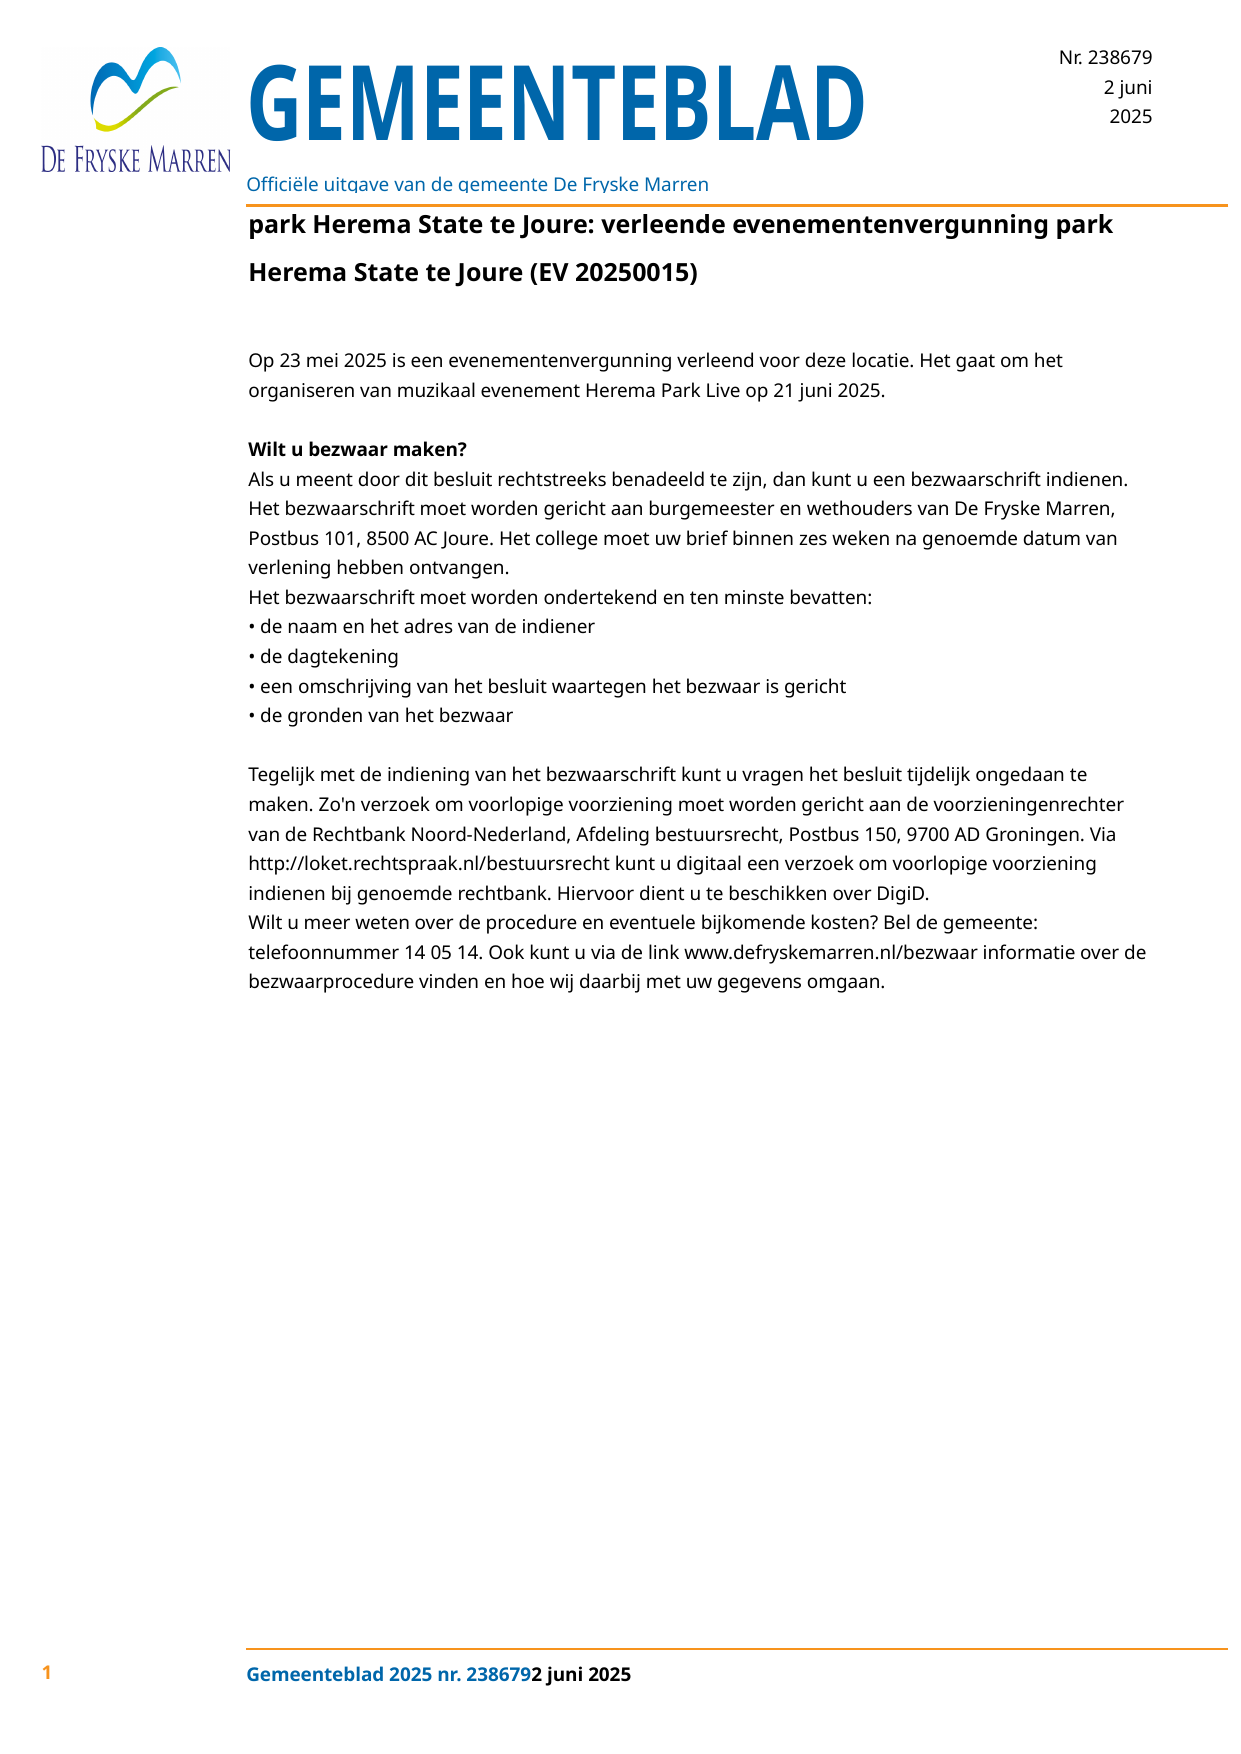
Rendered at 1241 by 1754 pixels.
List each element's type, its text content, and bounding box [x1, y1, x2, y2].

text • de naam en het adres van de indiener [248, 614, 1152, 639]
text Wilt u bezwaar maken? [248, 436, 1152, 462]
text park Herema State te Joure: verleende evenementenvergunning park Herema State te Joure (EV 20250015) [248, 207, 1152, 288]
text Als u meent door dit besluit rechtstreeks benadeeld te zijn, dan kunt u een bezwaarschrift indienen. Het bezwaarschrift moet worden gericht aan burgemeester en wethouders van De Fryske Marren, Postbus 101, 8500 AC Joure. Het college moet uw brief binnen zes weken na genoemde datum van verlening hebben ontvangen. [248, 466, 1152, 580]
text Op 23 mei 2025 is een evenementenvergunning verleend voor deze locatie. Het gaat om het organiseren van muzikaal evenement Herema Park Live op 21 juni 2025. [248, 347, 1152, 403]
text • de dagtekening [248, 643, 1152, 669]
text • een omschrijving van het besluit waartegen het bezwaar is gericht [248, 673, 1152, 699]
text Het bezwaarschrift moet worden ondertekend en ten minste bevatten: [248, 584, 1152, 610]
text Wilt u meer weten over de procedure en eventuele bijkomende kosten? Bel de gemeente: telefoonnummer 14 05 14. Ook kunt u via de link www.defryskemarren.nl/bezwaar informatie over de bezwaarprocedure vinden en hoe wij daarbij met uw gegevens omgaan. [248, 909, 1152, 994]
text • de gronden van het bezwaar [248, 702, 1152, 728]
picture [41, 47, 231, 172]
text Tegelijk met de indiening van het bezwaarschrift kunt u vragen het besluit tijdelijk ongedaan te maken. Zo'n verzoek om voorlopige voorziening moet worden gericht aan de voorzieningenrechter van de Rechtbank Noord-Nederland, Afdeling bestuursrecht, Postbus 150, 9700 AD Groningen. Via http://loket.rechtspraak.nl/bestuursrecht kunt u digitaal een verzoek om voorlopige voorziening indienen bij genoemde rechtbank. Hiervoor dient u te beschikken over DigiD. [248, 762, 1152, 906]
